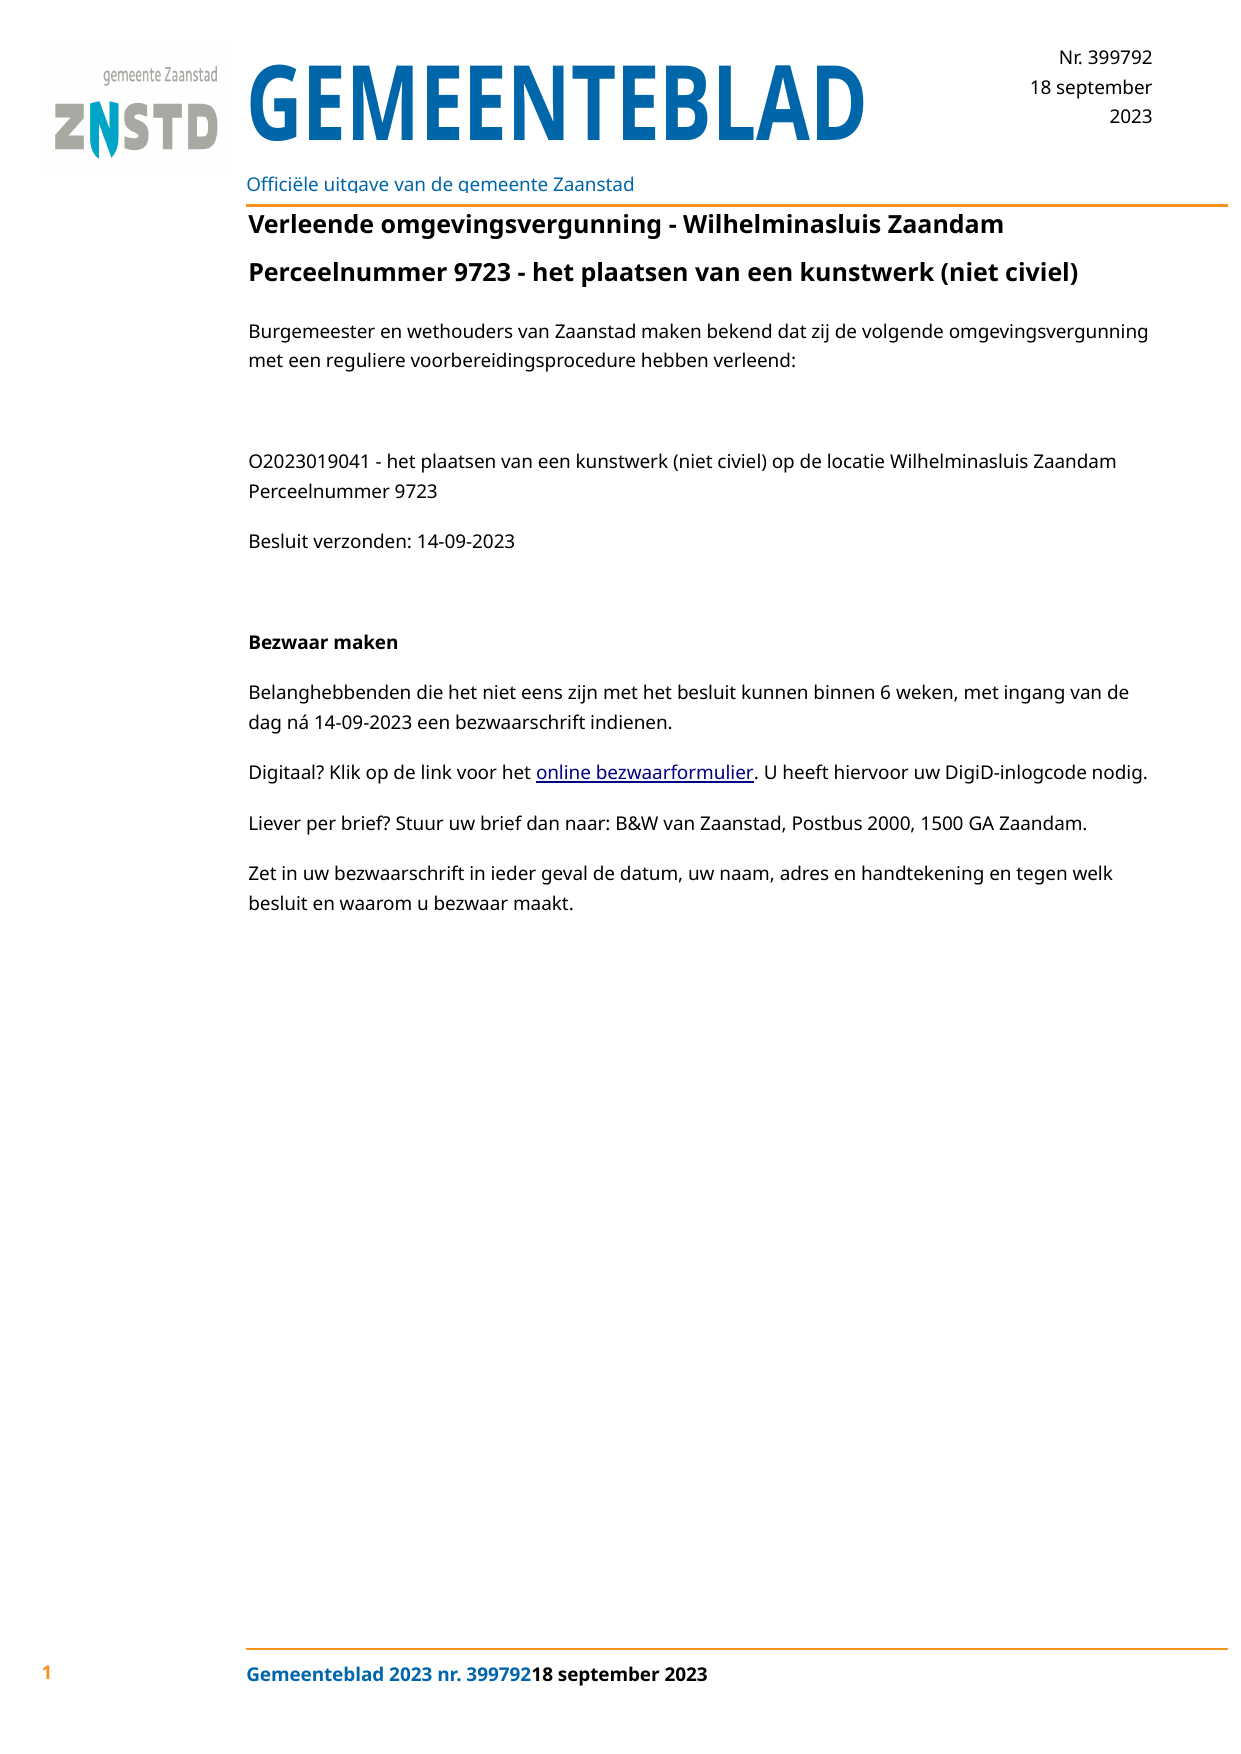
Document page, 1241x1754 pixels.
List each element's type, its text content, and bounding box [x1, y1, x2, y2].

text Belanghebbenden die het niet eens zijn met het besluit kunnen binnen 6 weken, met ingang van de dag ná 14-09-2023 een bezwaarschrift indienen. [248, 679, 1152, 735]
text Liever per brief? Stuur uw brief dan naar: B&W van Zaanstad, Postbus 2000, 1500 GA Zaandam. [248, 810, 1152, 836]
text O2023019041 - het plaatsen van een kunstwerk (niet civiel) op de locatie Wilhelminasluis Zaandam Perceelnummer 9723 [248, 448, 1152, 504]
text Burgemeester en wethouders van Zaanstad maken bekend dat zij de volgende omgevingsvergunning met een reguliere voorbereidingsprocedure hebben verleend: [248, 318, 1152, 373]
text Bezwaar maken [248, 629, 1152, 655]
text Besluit verzonden: 14-09-2023 [248, 528, 1152, 554]
text Zet in uw bezwaarschrift in ieder geval de datum, uw naam, adres en handtekening en tegen welk besluit en waarom u bezwaar maakt. [248, 860, 1152, 916]
text Verleende omgevingsvergunning - Wilhelminasluis Zaandam Perceelnummer 9723 - het plaatsen van een kunstwerk (niet civiel) [248, 207, 1152, 288]
picture [41, 47, 231, 172]
text Digitaal? Klik op de link voor het online bezwaarformulier. U heeft hiervoor uw DigiD-inlogcode nodig. [248, 759, 1152, 785]
